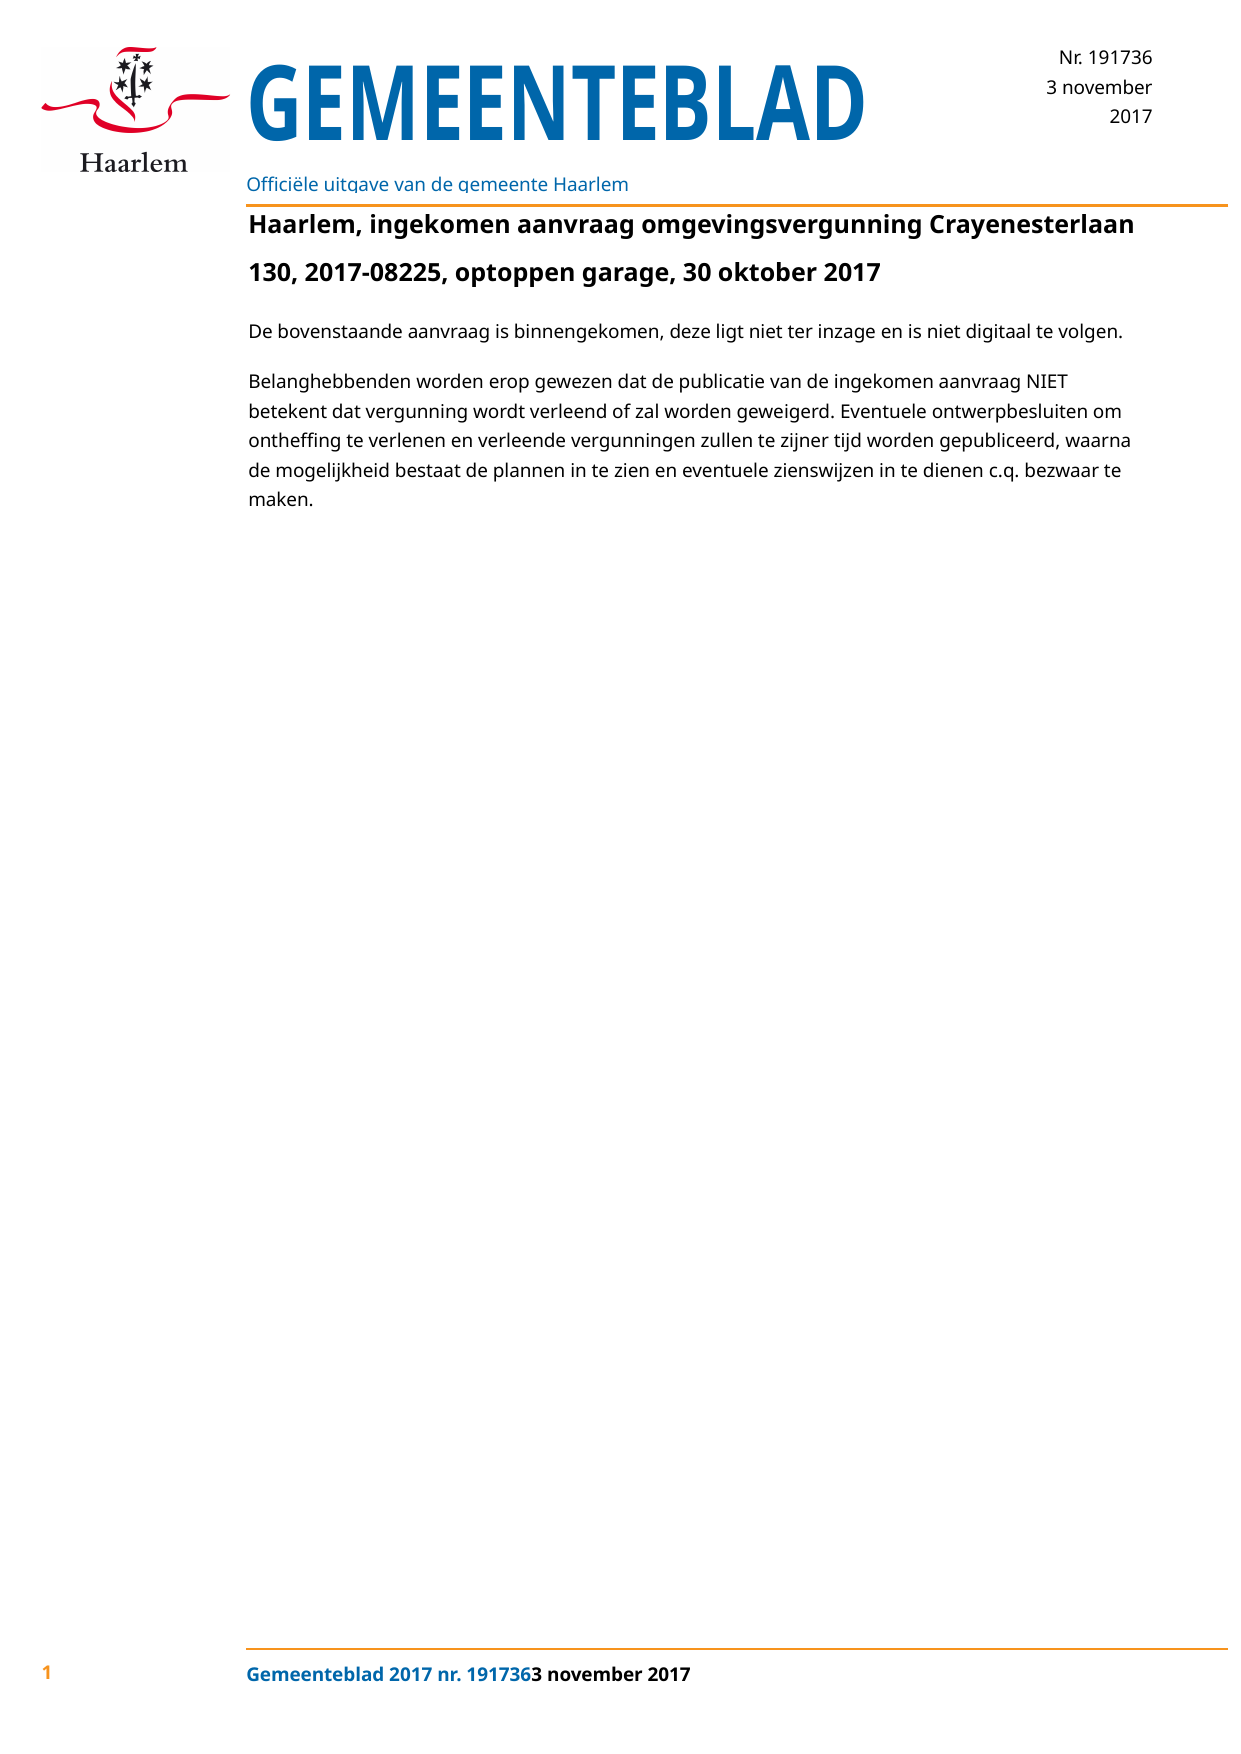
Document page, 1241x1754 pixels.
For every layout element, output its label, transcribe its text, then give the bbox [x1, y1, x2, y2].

text Belanghebbenden worden erop gewezen dat de publicatie van de ingekomen aanvraag NIET betekent dat vergunning wordt verleend of zal worden geweigerd. Eventuele ontwerpbesluiten om ontheffing te verlenen en verleende vergunningen zullen te zijner tijd worden gepubliceerd, waarna de mogelijkheid bestaat de plannen in te zien en eventuele zienswijzen in te dienen c.q. bezwaar te maken. [248, 368, 1152, 512]
picture [41, 47, 231, 172]
text De bovenstaande aanvraag is binnengekomen, deze ligt niet ter inzage en is niet digitaal te volgen. [248, 318, 1152, 344]
text Haarlem, ingekomen aanvraag omgevingsvergunning Crayenesterlaan 130, 2017-08225, optoppen garage, 30 oktober 2017 [248, 207, 1152, 288]
